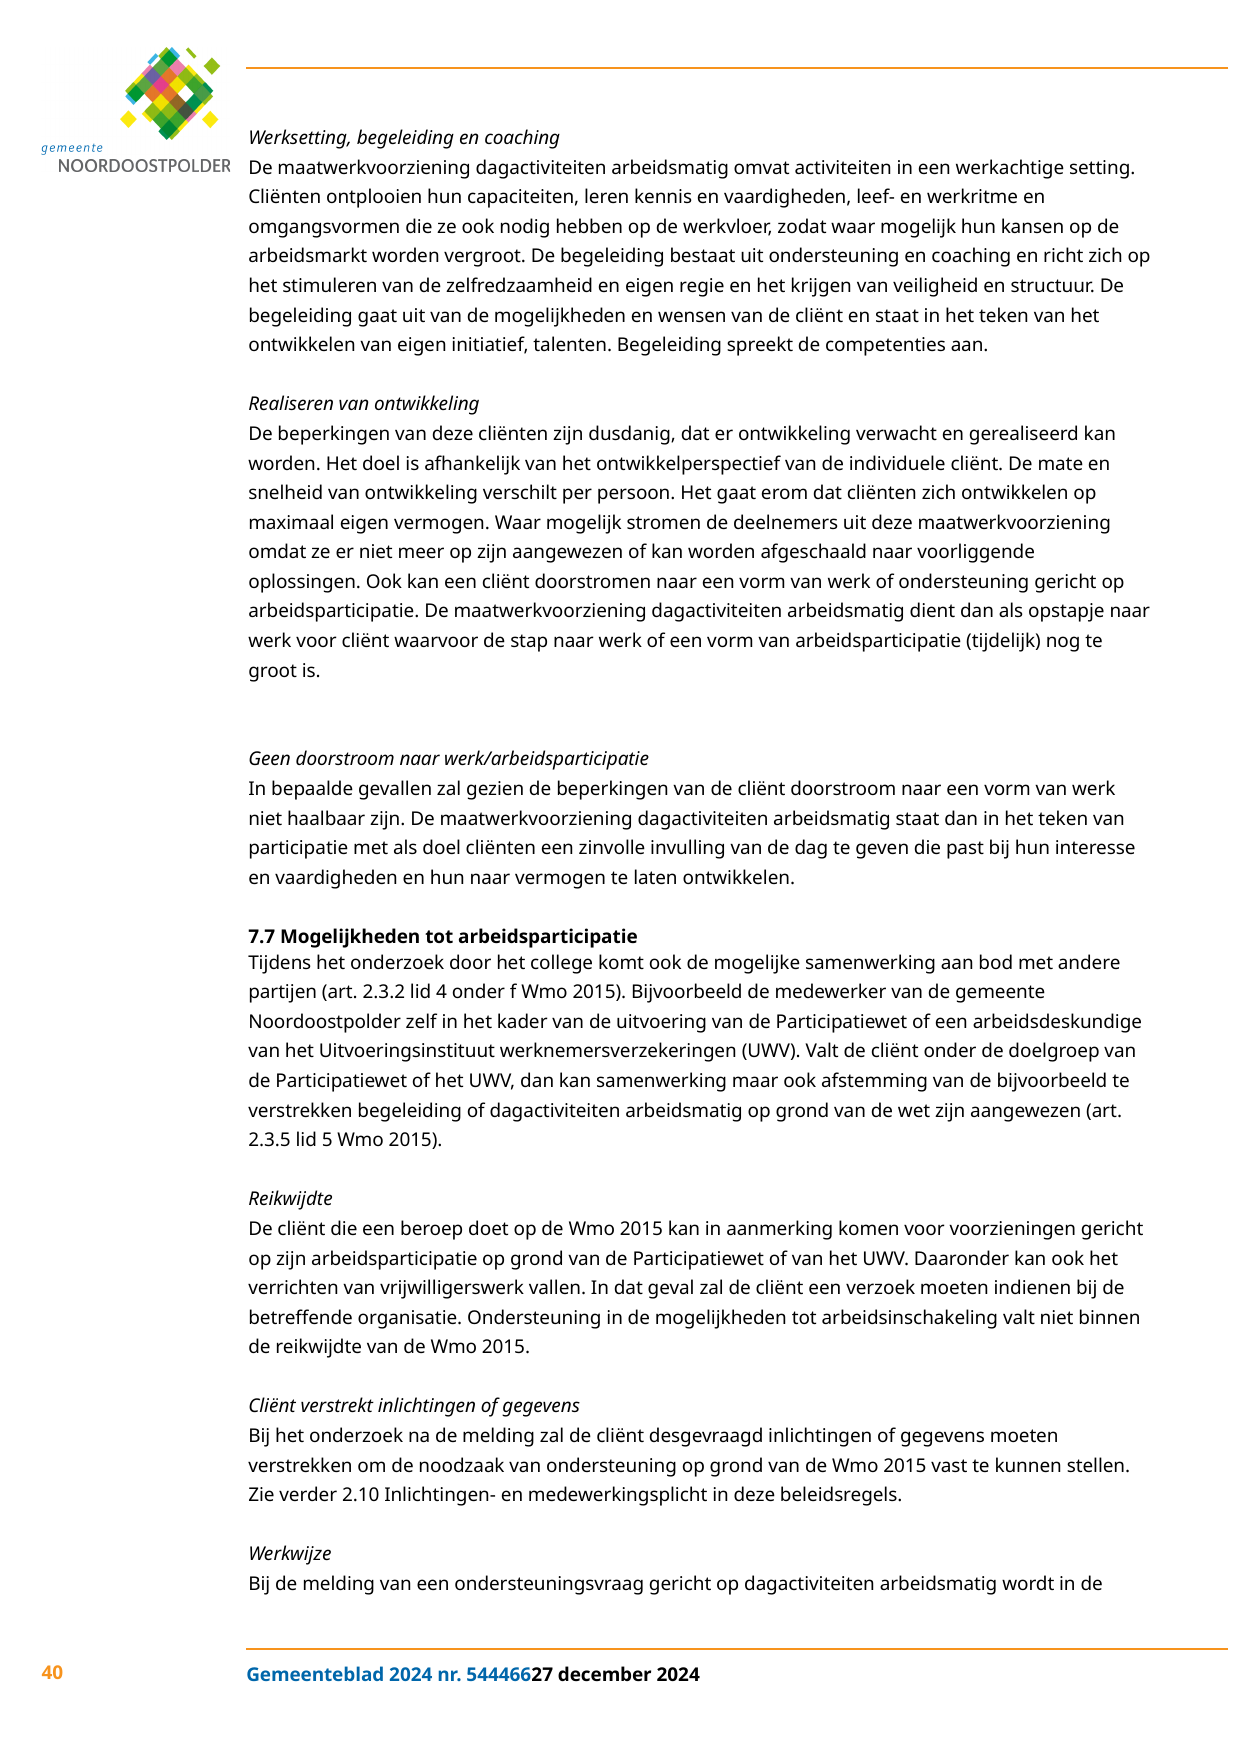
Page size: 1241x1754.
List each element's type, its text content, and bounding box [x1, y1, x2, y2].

text De maatwerkvoorziening dagactiviteiten arbeidsmatig omvat activiteiten in een werkachtige setting. Cliënten ontplooien hun capaciteiten, leren kennis en vaardigheden, leef- en werkritme en omgangsvormen die ze ook nodig hebben op de werkvloer, zodat waar mogelijk hun kansen op de arbeidsmarkt worden vergroot. De begeleiding bestaat uit ondersteuning en coaching en richt zich op het stimuleren van de zelfredzaamheid en eigen regie en het krijgen van veiligheid en structuur. De begeleiding gaat uit van de mogelijkheden en wensen van de cliënt en staat in het teken van het ontwikkelen van eigen initiatief, talenten. Begeleiding spreekt de competenties aan. [248, 154, 1152, 357]
text 7.7 Mogelijkheden tot arbeidsparticipatie [248, 923, 1152, 949]
text De beperkingen van deze cliënten zijn dusdanig, dat er ontwikkeling verwacht en gerealiseerd kan worden. Het doel is afhankelijk van het ontwikkelperspectief van de individuele cliënt. De mate en snelheid van ontwikkeling verschilt per persoon. Het gaat erom dat cliënten zich ontwikkelen op maximaal eigen vermogen. Waar mogelijk stromen de deelnemers uit deze maatwerkvoorziening omdat ze er niet meer op zijn aangewezen of kan worden afgeschaald naar voorliggende oplossingen. Ook kan een cliënt doorstromen naar een vorm van werk of ondersteuning gericht op arbeidsparticipatie. De maatwerkvoorziening dagactiviteiten arbeidsmatig dient dan als opstapje naar werk voor cliënt waarvoor de stap naar werk of een vorm van arbeidsparticipatie (tijdelijk) nog te groot is. [248, 420, 1152, 683]
text Bij de melding van een ondersteuningsvraag gericht op dagactiviteiten arbeidsmatig wordt in de [248, 1570, 1152, 1596]
text Tijdens het onderzoek door het college komt ook de mogelijke samenwerking aan bod met andere partijen (art. 2.3.2 lid 4 onder f Wmo 2015). Bijvoorbeeld de medewerker van de gemeente Noordoostpolder zelf in het kader van de uitvoering van de Participatiewet of een arbeidsdeskundige van het Uitvoeringsinstituut werknemersverzekeringen (UWV). Valt de cliënt onder de doelgroep van de Participatiewet of het UWV, dan kan samenwerking maar ook afstemming van de bijvoorbeeld te verstrekken begeleiding of dagactiviteiten arbeidsmatig op grond van de wet zijn aangewezen (art. 2.3.5 lid 5 Wmo 2015). [248, 949, 1152, 1152]
text Geen doorstroom naar werk/arbeidsparticipatie [248, 746, 1152, 771]
text De cliënt die een beroep doet op de Wmo 2015 kan in aanmerking komen voor voorzieningen gericht op zijn arbeidsparticipatie op grond van de Participatiewet of van het UWV. Daaronder kan ook het verrichten van vrijwilligerswerk vallen. In dat geval zal de cliënt een verzoek moeten indienen bij de betreffende organisatie. Ondersteuning in de mogelijkheden tot arbeidsinschakeling valt niet binnen de reikwijdte van de Wmo 2015. [248, 1215, 1152, 1359]
text Cliënt verstrekt inlichtingen of gegevens [248, 1393, 1152, 1418]
text Realiseren van ontwikkeling [248, 391, 1152, 416]
text Bij het onderzoek na de melding zal de cliënt desgevraagd inlichtingen of gegevens moeten verstrekken om de noodzaak van ondersteuning op grond van de Wmo 2015 vast te kunnen stellen. Zie verder 2.10 Inlichtingen- en medewerkingsplicht in deze beleidsregels. [248, 1422, 1152, 1507]
text Werksetting, begeleiding en coaching [248, 124, 1152, 150]
picture [41, 47, 231, 172]
text In bepaalde gevallen zal gezien de beperkingen van de cliënt doorstroom naar een vorm van werk niet haalbaar zijn. De maatwerkvoorziening dagactiviteiten arbeidsmatig staat dan in het teken van participatie met als doel cliënten een zinvolle invulling van de dag te geven die past bij hun interesse en vaardigheden en hun naar vermogen te laten ontwikkelen. [248, 775, 1152, 890]
text Reikwijdte [248, 1186, 1152, 1211]
text Werkwijze [248, 1541, 1152, 1566]
